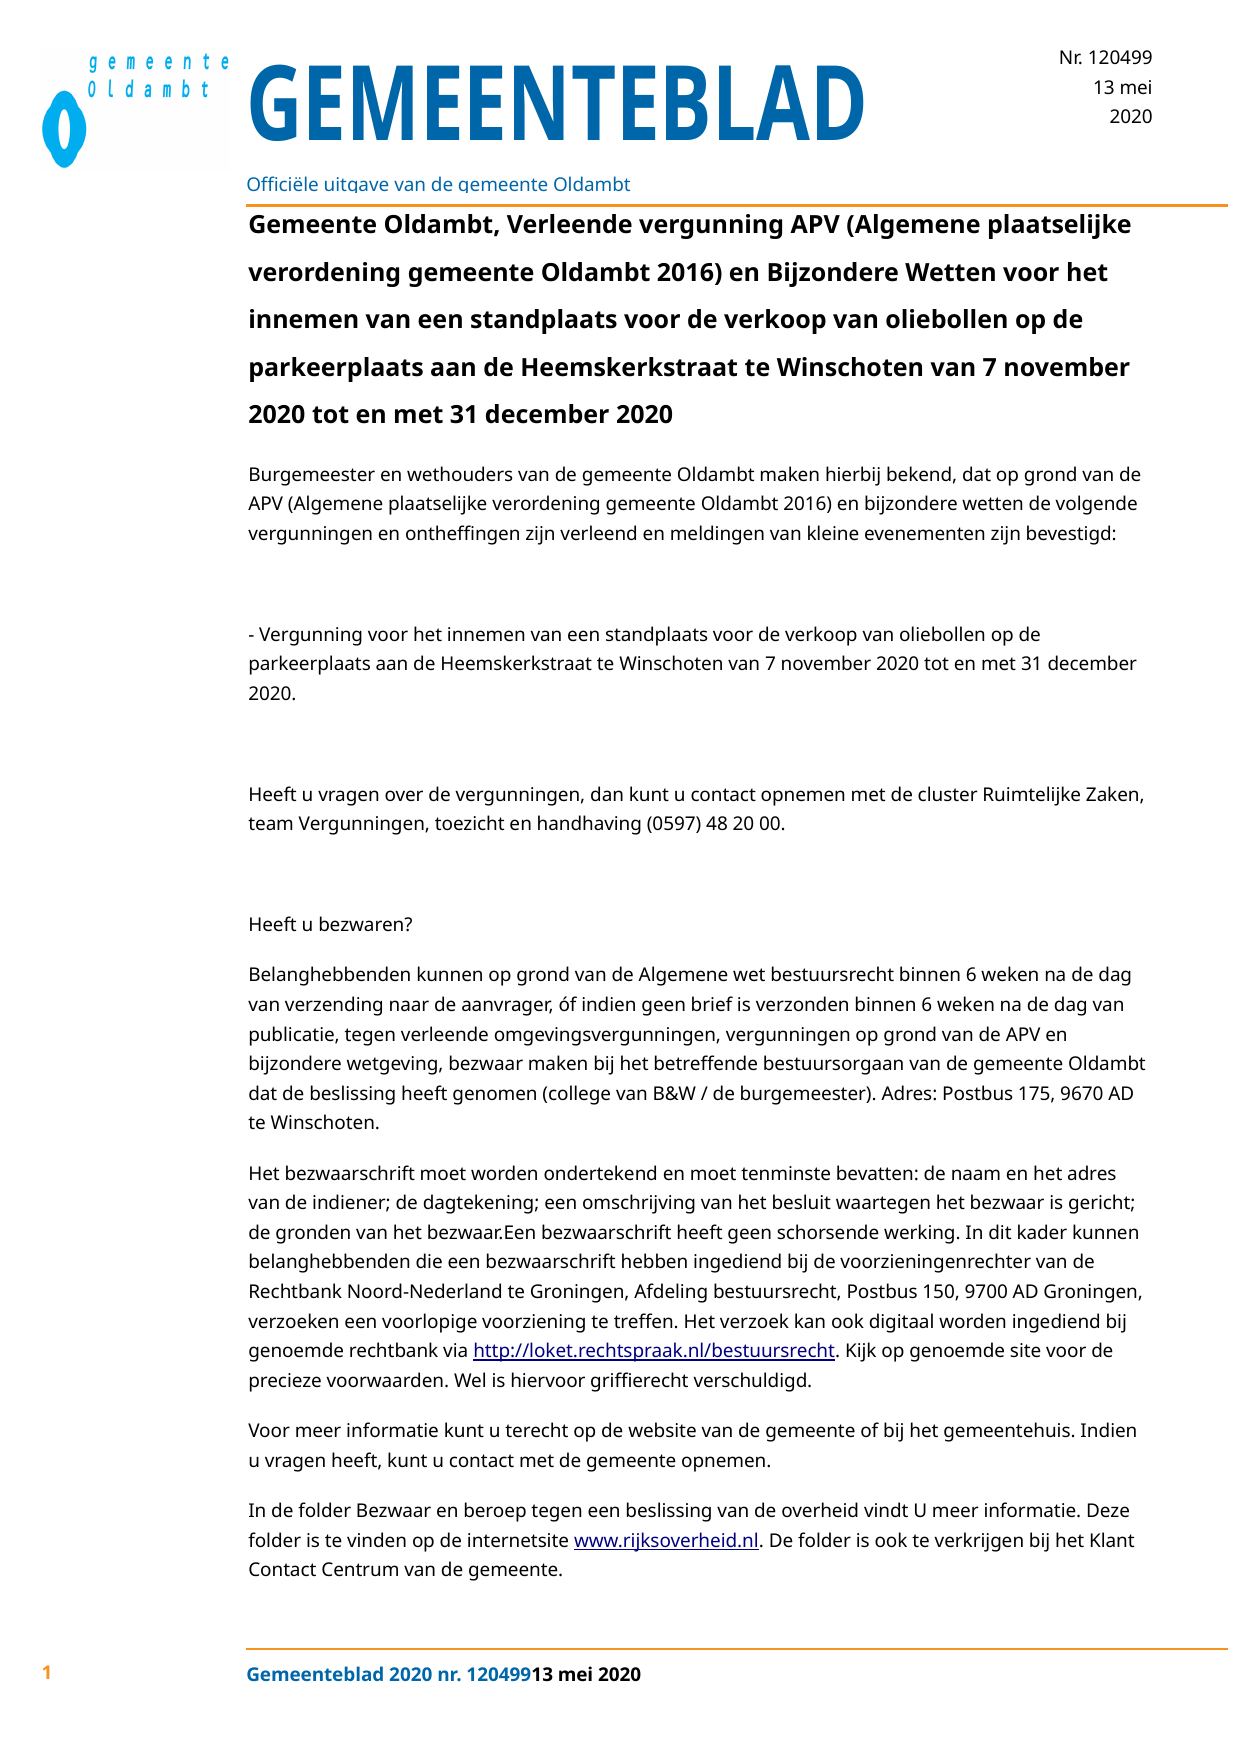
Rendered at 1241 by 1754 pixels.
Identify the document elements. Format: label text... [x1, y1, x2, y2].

text Belanghebbenden kunnen op grond van de Algemene wet bestuursrecht binnen 6 weken na de dag van verzending naar de aanvrager, óf indien geen brief is verzonden binnen 6 weken na de dag van publicatie, tegen verleende omgevingsvergunningen, vergunningen op grond van de APV en bijzondere wetgeving, bezwaar maken bij het betreffende bestuursorgaan van de gemeente Oldambt dat de beslissing heeft genomen (college van B&W / de burgemeester). Adres: Postbus 175, 9670 AD te Winschoten. [248, 962, 1152, 1135]
text - Vergunning voor het innemen van een standplaats voor de verkoop van oliebollen op de parkeerplaats aan de Heemskerkstraat te Winschoten van 7 november 2020 tot en met 31 december 2020. [248, 621, 1152, 706]
text Heeft u bezwaren? [248, 911, 1152, 937]
picture [41, 47, 231, 172]
text Gemeente Oldambt, Verleende vergunning APV (Algemene plaatselijke verordening gemeente Oldambt 2016) en Bijzondere Wetten voor het innemen van een standplaats voor de verkoop van oliebollen op de parkeerplaats aan de Heemskerkstraat te Winschoten van 7 november 2020 tot en met 31 december 2020 [248, 207, 1152, 431]
text In de folder Bezwaar en beroep tegen een beslissing van de overheid vindt U meer informatie. Deze folder is te vinden op de internetsite www.rijksoverheid.nl. De folder is ook te verkrijgen bij het Klant Contact Centrum van de gemeente. [248, 1497, 1152, 1582]
text Burgemeester en wethouders van de gemeente Oldambt maken hierbij bekend, dat op grond van de APV (Algemene plaatselijke verordening gemeente Oldambt 2016) en bijzondere wetten de volgende vergunningen en ontheffingen zijn verleend en meldingen van kleine evenementen zijn bevestigd: [248, 461, 1152, 546]
text Voor meer informatie kunt u terecht op de website van de gemeente of bij het gemeentehuis. Indien u vragen heeft, kunt u contact met de gemeente opnemen. [248, 1417, 1152, 1473]
text Het bezwaarschrift moet worden ondertekend en moet tenminste bevatten: de naam en het adres van de indiener; de dagtekening; een omschrijving van het besluit waartegen het bezwaar is gericht; de gronden van het bezwaar.Een bezwaarschrift heeft geen schorsende werking. In dit kader kunnen belanghebbenden die een bezwaarschrift hebben ingediend bij de voorzieningenrechter van de Rechtbank Noord-Nederland te Groningen, Afdeling bestuursrecht, Postbus 150, 9700 AD Groningen, verzoeken een voorlopige voorziening te treffen. Het verzoek kan ook digitaal worden ingediend bij genoemde rechtbank via http://loket.rechtspraak.nl/bestuursrecht. Kijk op genoemde site voor de precieze voorwaarden. Wel is hiervoor griffierecht verschuldigd. [248, 1160, 1152, 1393]
text Heeft u vragen over de vergunningen, dan kunt u contact opnemen met de cluster Ruimtelijke Zaken, team Vergunningen, toezicht en handhaving (0597) 48 20 00. [248, 781, 1152, 836]
